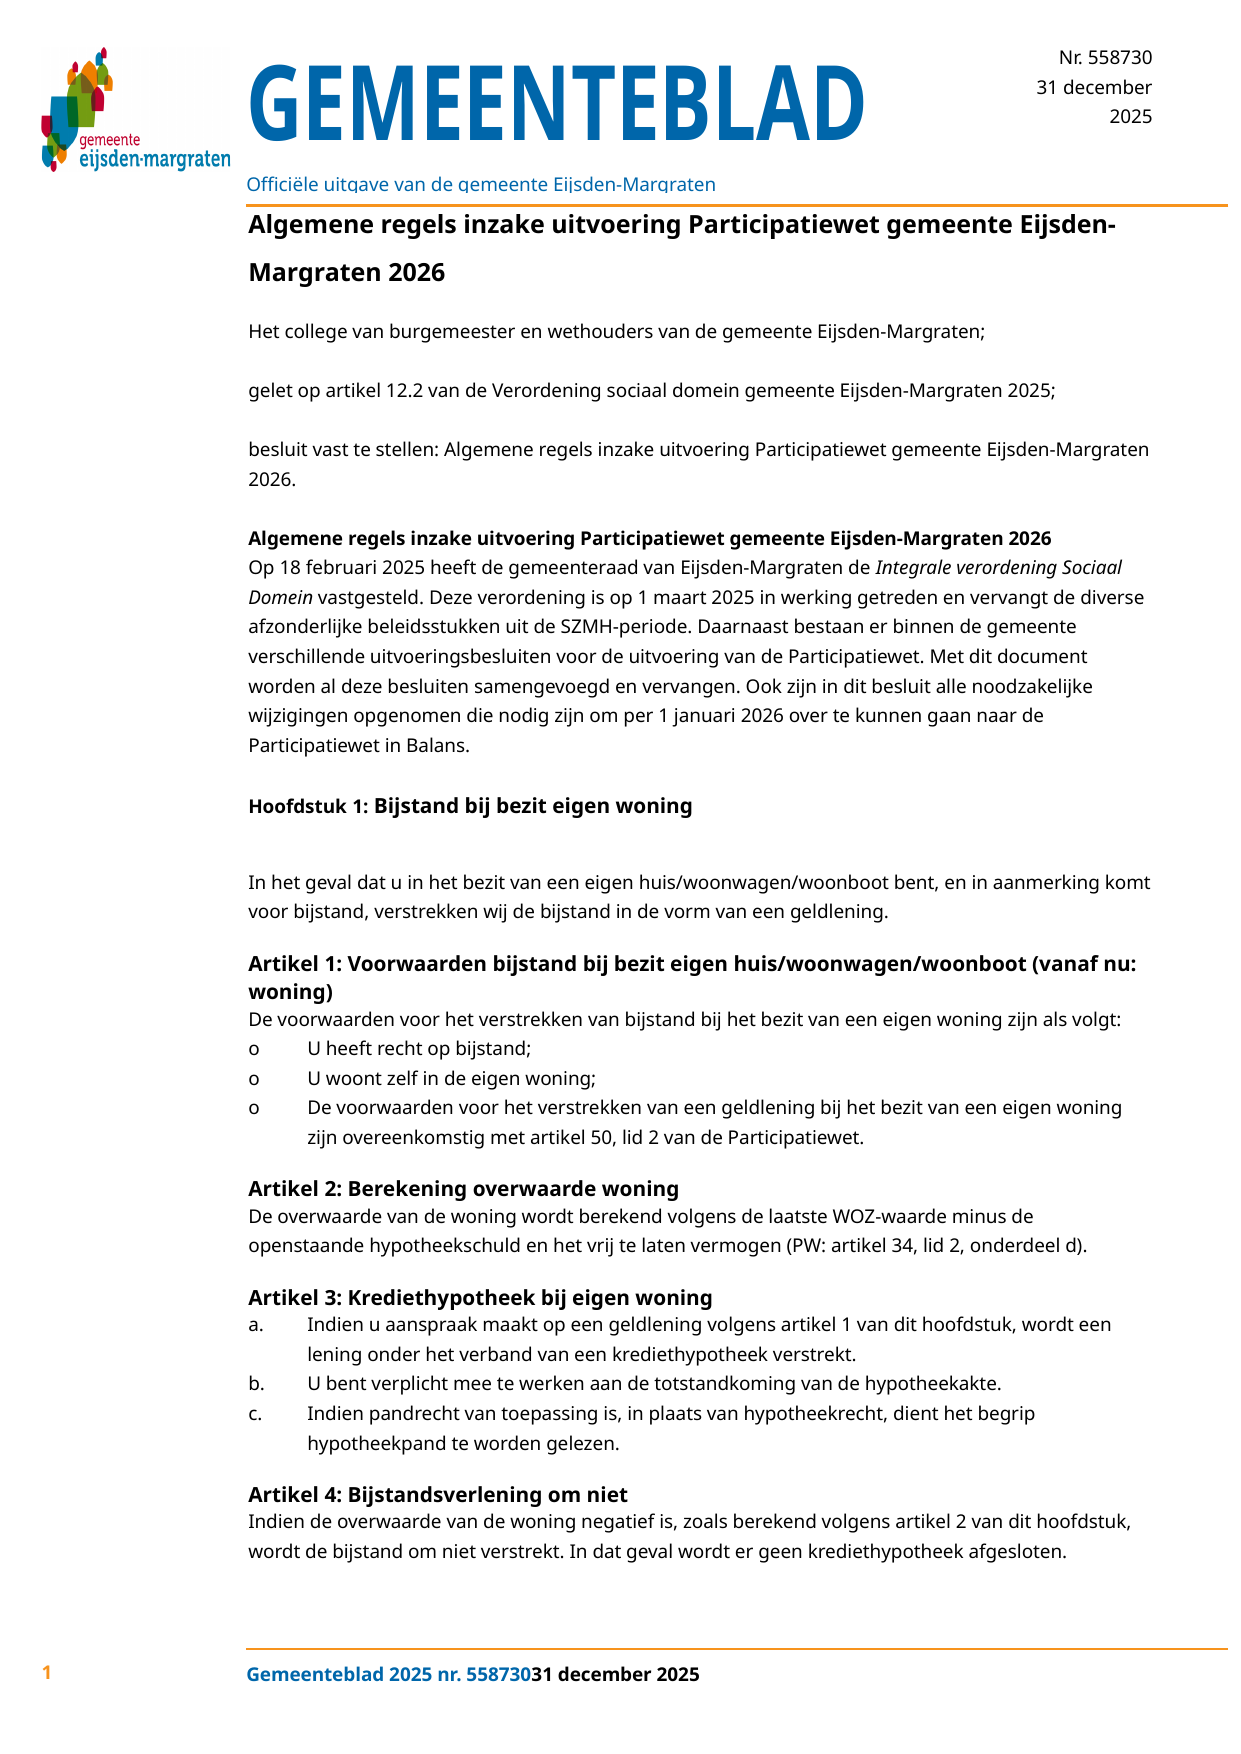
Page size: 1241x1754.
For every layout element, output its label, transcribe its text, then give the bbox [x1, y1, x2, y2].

text Op 18 februari 2025 heeft de gemeenteraad van Eijsden-Margraten de Integrale verordening Sociaal Domein vastgesteld. Deze verordening is op 1 maart 2025 in werking getreden en vervangt de diverse afzonderlijke beleidsstukken uit de SZMH-periode. Daarnaast bestaan er binnen de gemeente verschillende uitvoeringsbesluiten voor de uitvoering van de Participatiewet. Met dit document worden al deze besluiten samengevoegd en vervangen. Ook zijn in dit besluit alle noodzakelijke wijzigingen opgenomen die nodig zijn om per 1 januari 2026 over te kunnen gaan naar de Participatiewet in Balans. [248, 554, 1152, 758]
list U heeft recht op bijstand; [248, 1035, 1152, 1061]
text Algemene regels inzake uitvoering Participatiewet gemeente Eijsden-Margraten 2026 [248, 207, 1152, 288]
text Artikel 1: Voorwaarden bijstand bij bezit eigen huis/woonwagen/woonboot (vanaf nu: woning) [248, 949, 1152, 1006]
text Artikel 2: Berekening overwaarde woning [248, 1174, 1152, 1203]
list Indien pandrecht van toepassing is, in plaats van hypotheekrecht, dient het begrip hypotheekpand te worden gelezen. [248, 1400, 1152, 1456]
text De overwaarde van de woning wordt berekend volgens de laatste WOZ-waarde minus de openstaande hypotheekschuld en het vrij te laten vermogen (PW: artikel 34, lid 2, onderdeel d). [248, 1203, 1152, 1258]
list U bent verplicht mee te werken aan de totstandkoming van de hypotheekakte. [248, 1371, 1152, 1396]
text Artikel 3: Krediethypotheek bij eigen woning [248, 1283, 1152, 1311]
text gelet op artikel 12.2 van de Verordening sociaal domein gemeente Eijsden-Margraten 2025; [248, 377, 1152, 403]
text Het college van burgemeester en wethouders van de gemeente Eijsden-Margraten; [248, 318, 1152, 344]
picture [41, 47, 231, 172]
text Indien de overwaarde van de woning negatief is, zoals berekend volgens artikel 2 van dit hoofdstuk, wordt de bijstand om niet verstrekt. In dat geval wordt er geen krediethypotheek afgesloten. [248, 1509, 1152, 1564]
text Hoofdstuk 1: Bijstand bij bezit eigen woning [248, 791, 1152, 820]
list Indien u aanspraak maakt op een geldlening volgens artikel 1 van dit hoofdstuk, wordt een lening onder het verband van een krediethypotheek verstrekt. [248, 1311, 1152, 1367]
text Artikel 4: Bijstandsverlening om niet [248, 1480, 1152, 1509]
text De voorwaarden voor het verstrekken van bijstand bij het bezit van een eigen woning zijn als volgt: [248, 1006, 1152, 1032]
list De voorwaarden voor het verstrekken van een geldlening bij het bezit van een eigen woning zijn overeenkomstig met artikel 50, lid 2 van de Participatiewet. [248, 1094, 1152, 1150]
text besluit vast te stellen: Algemene regels inzake uitvoering Participatiewet gemeente Eijsden-Margraten 2026. [248, 436, 1152, 492]
text In het geval dat u in het bezit van een eigen huis/woonwagen/woonboot bent, en in aanmerking komt voor bijstand, verstrekken wij de bijstand in de vorm van een geldlening. [248, 869, 1152, 924]
text Algemene regels inzake uitvoering Participatiewet gemeente Eijsden-Margraten 2026 [248, 525, 1152, 551]
list U woont zelf in de eigen woning; [248, 1065, 1152, 1091]
